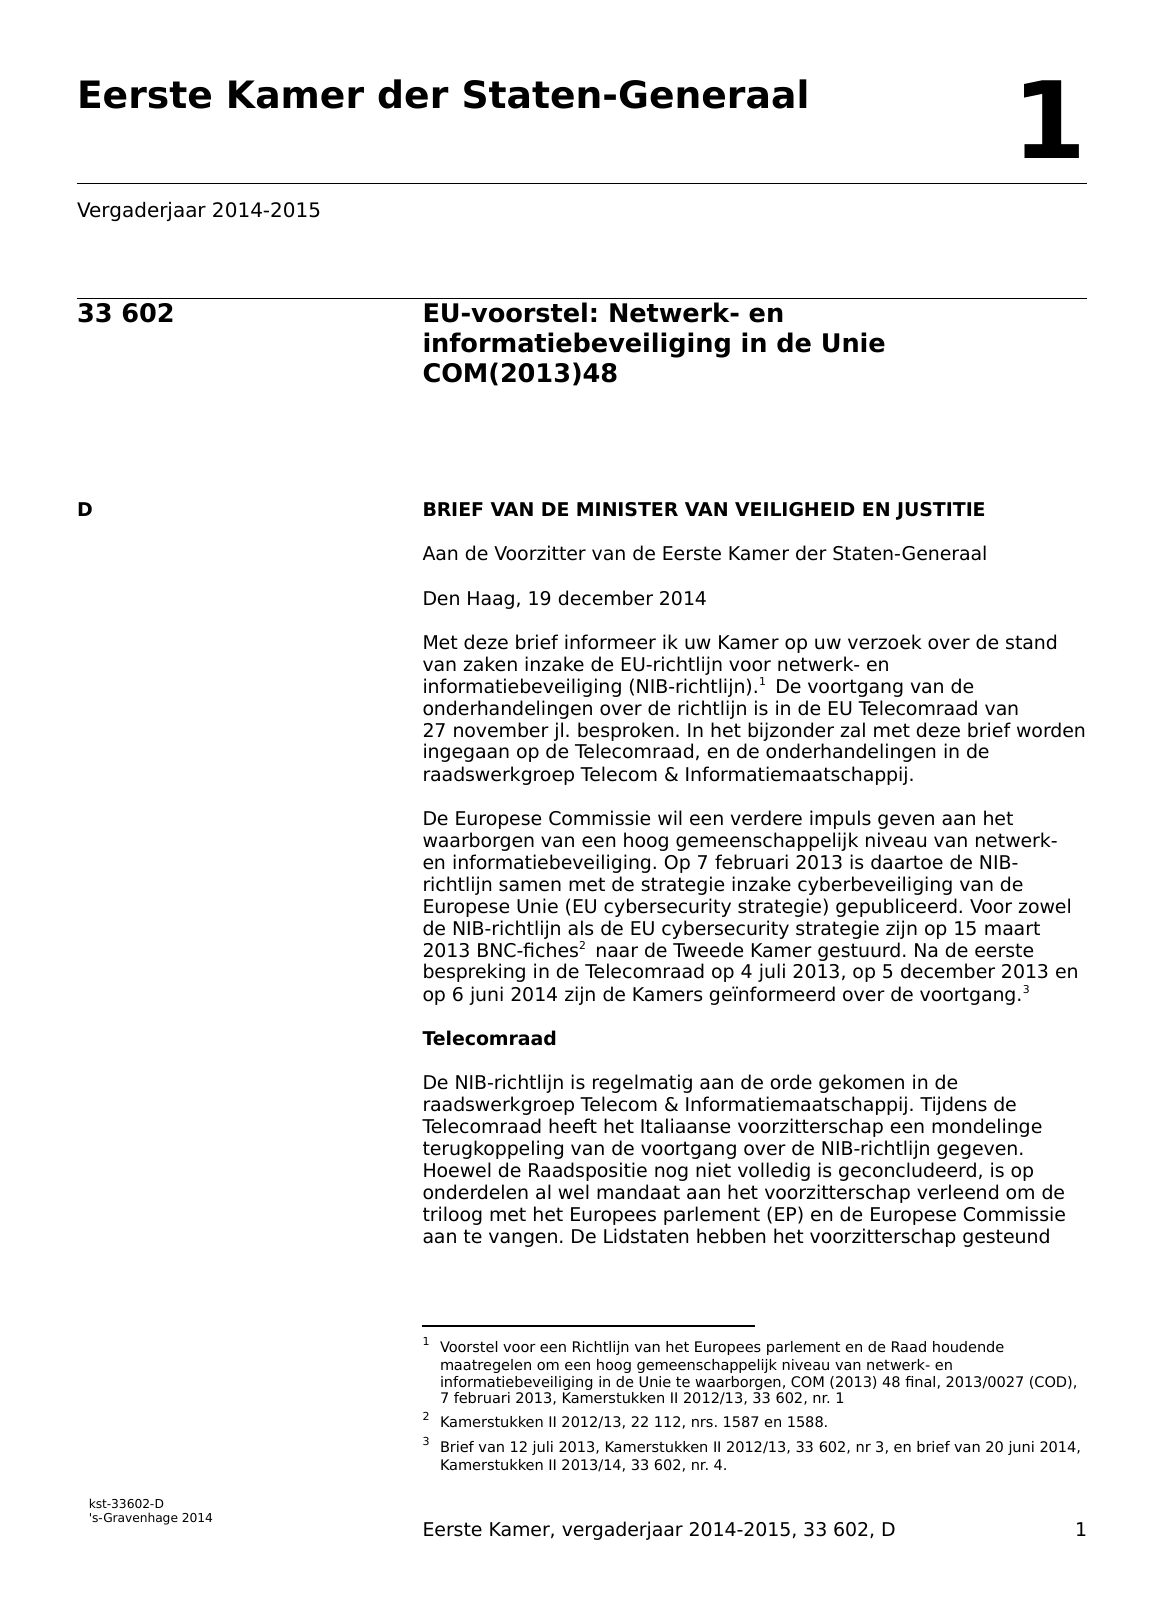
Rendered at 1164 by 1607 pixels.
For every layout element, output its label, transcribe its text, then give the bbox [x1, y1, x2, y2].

text Voorstel voor een Richtlijn van het Europees parlement en de Raad houdende maatregelen om een hoog gemeenschappelijk niveau van netwerk- en informatiebeveiliging in de Unie te waarborgen, COM (2013) 48 final, 2013/0027 (COD), 7 februari 2013, Kamerstukken II 2012/13, 33 602, nr. 1 [422, 1335, 1087, 1407]
text 's-Gravenhage 2014 [88, 1511, 323, 1525]
text Den Haag, 19 december 2014 [422, 587, 1087, 609]
text Kamerstukken II 2012/13, 22 112, nrs. 1587 en 1588. [422, 1410, 1087, 1432]
subtitle Telecomraad [422, 1028, 1087, 1049]
subtitle D BRIEF VAN DE MINISTER VAN VEILIGHEID EN JUSTITIE [77, 499, 1087, 521]
table_header 1 [886, 59, 1087, 183]
table_header Eerste Kamer der Staten-Generaal [77, 59, 886, 183]
text De NIB-richtlijn is regelmatig aan de orde gekomen in de raadswerkgroep Telecom & Informatiemaatschappij. Tijdens de Telecomraad heeft het Italiaanse voorzitterschap een mondelinge terugkoppeling van de voortgang over de NIB-richtlijn gegeven. Hoewel de Raadspositie nog niet volledig is geconcludeerd, is op onderdelen al wel mandaat aan het voorzitterschap verleend om de triloog met het Europees parlement (EP) en de Europese Commissie aan te vangen. De Lidstaten hebben het voorzitterschap gesteund [422, 1072, 1087, 1248]
text Brief van 12 juli 2013, Kamerstukken II 2012/13, 33 602, nr 3, en brief van 20 juni 2014, Kamerstukken II 2013/14, 33 602, nr. 4. [422, 1435, 1087, 1474]
text Aan de Voorzitter van de Eerste Kamer der Staten-Generaal [422, 543, 1087, 565]
subtitle 33 602 EU-voorstel: Netwerk- en informatiebeveiliging in de Unie COM(2013)48 [77, 299, 1087, 388]
table_cell Vergaderjaar 2014-2015 [77, 184, 1087, 298]
text kst-33602-D [88, 1497, 323, 1511]
text De Europese Commissie wil een verdere impuls geven aan het waarborgen van een hoog gemeenschappelijk niveau van netwerk- en informatiebeveiliging. Op 7 februari 2013 is daartoe de NIB-richtlijn samen met de strategie inzake cyberbeveiliging van de Europese Unie (EU cybersecurity strategie) gepubliceerd. Voor zowel de NIB-richtlijn als de EU cybersecurity strategie zijn op 15 maart 2013 BNC-fiches naar de Tweede Kamer gestuurd. Na de eerste bespreking in de Telecomraad op 4 juli 2013, op 5 december 2013 en op 6 juni 2014 zijn de Kamers geïnformeerd over de voortgang. [422, 808, 1087, 1005]
text Met deze brief informeer ik uw Kamer op uw verzoek over de stand van zaken inzake de EU-richtlijn voor netwerk- en informatiebeveiliging (NIB-richtlijn). De voortgang van de onderhandelingen over de richtlijn is in de EU Telecomraad van 27 november jl. besproken. In het bijzonder zal met deze brief worden ingegaan op de Telecomraad, en de onderhandelingen in de raadswerkgroep Telecom & Informatiemaatschappij. [422, 632, 1087, 785]
